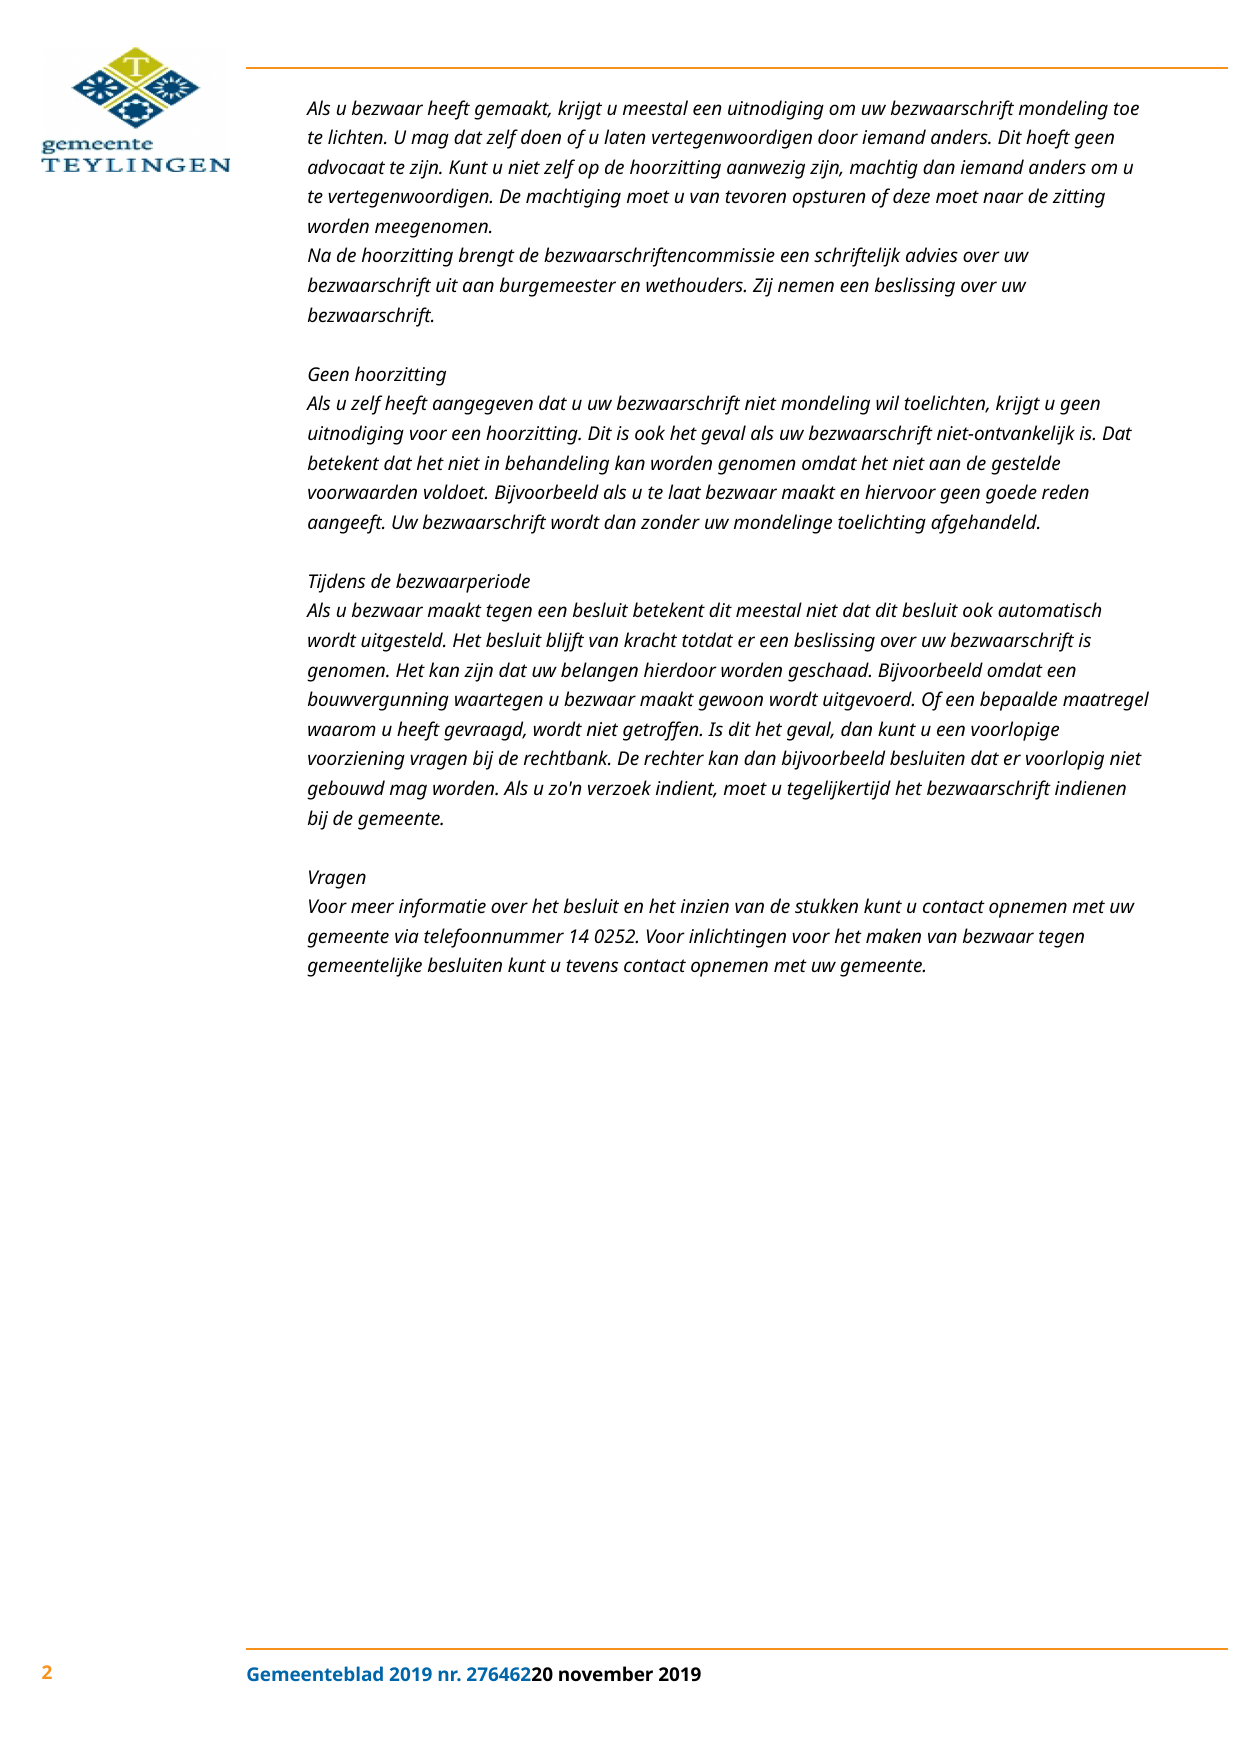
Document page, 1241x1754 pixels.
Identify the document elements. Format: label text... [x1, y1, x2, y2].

list Geen hoorzitting [248, 361, 1152, 387]
list Als u bezwaar maakt tegen een besluit betekent dit meestal niet dat dit besluit ook automatisch wordt uitgesteld. Het besluit blijft van kracht totdat er een beslissing over uw bezwaarschrift is genomen. Het kan zijn dat uw belangen hierdoor worden geschaad. Bijvoorbeeld omdat een bouwvergunning waartegen u bezwaar maakt gewoon wordt uitgevoerd. Of een bepaalde maatregel waarom u heeft gevraagd, wordt niet getroffen. Is dit het geval, dan kunt u een voorlopige voorziening vragen bij de rechtbank. De rechter kan dan bijvoorbeeld besluiten dat er voorlopig niet gebouwd mag worden. Als u zo'n verzoek indient, moet u tegelijkertijd het bezwaarschrift indienen bij de gemeente. [248, 598, 1152, 831]
list Na de hoorzitting brengt de bezwaarschriftencommissie een schriftelijk advies over uw bezwaarschrift uit aan burgemeester en wethouders. Zij nemen een beslissing over uw bezwaarschrift. [248, 243, 1152, 328]
picture [41, 47, 231, 172]
list Als u bezwaar heeft gemaakt, krijgt u meestal een uitnodiging om uw bezwaarschrift mondeling toe te lichten. U mag dat zelf doen of u laten vertegenwoordigen door iemand anders. Dit hoeft geen advocaat te zijn. Kunt u niet zelf op de hoorzitting aanwezig zijn, machtig dan iemand anders om u te vertegenwoordigen. De machtiging moet u van tevoren opsturen of deze moet naar de zitting worden meegenomen. [248, 95, 1152, 239]
list Vragen [248, 864, 1152, 890]
list Als u zelf heeft aangegeven dat u uw bezwaarschrift niet mondeling wil toelichten, krijgt u geen uitnodiging voor een hoorzitting. Dit is ook het geval als uw bezwaarschrift niet-ontvankelijk is. Dat betekent dat het niet in behandeling kan worden genomen omdat het niet aan de gestelde voorwaarden voldoet. Bijvoorbeeld als u te laat bezwaar maakt en hiervoor geen goede reden aangeeft. Uw bezwaarschrift wordt dan zonder uw mondelinge toelichting afgehandeld. [248, 391, 1152, 535]
list Tijdens de bezwaarperiode [248, 568, 1152, 594]
list Voor meer informatie over het besluit en het inzien van de stukken kunt u contact opnemen met uw gemeente via telefoonnummer 14 0252. Voor inlichtingen voor het maken van bezwaar tegen gemeentelijke besluiten kunt u tevens contact opnemen met uw gemeente. [248, 893, 1152, 978]
